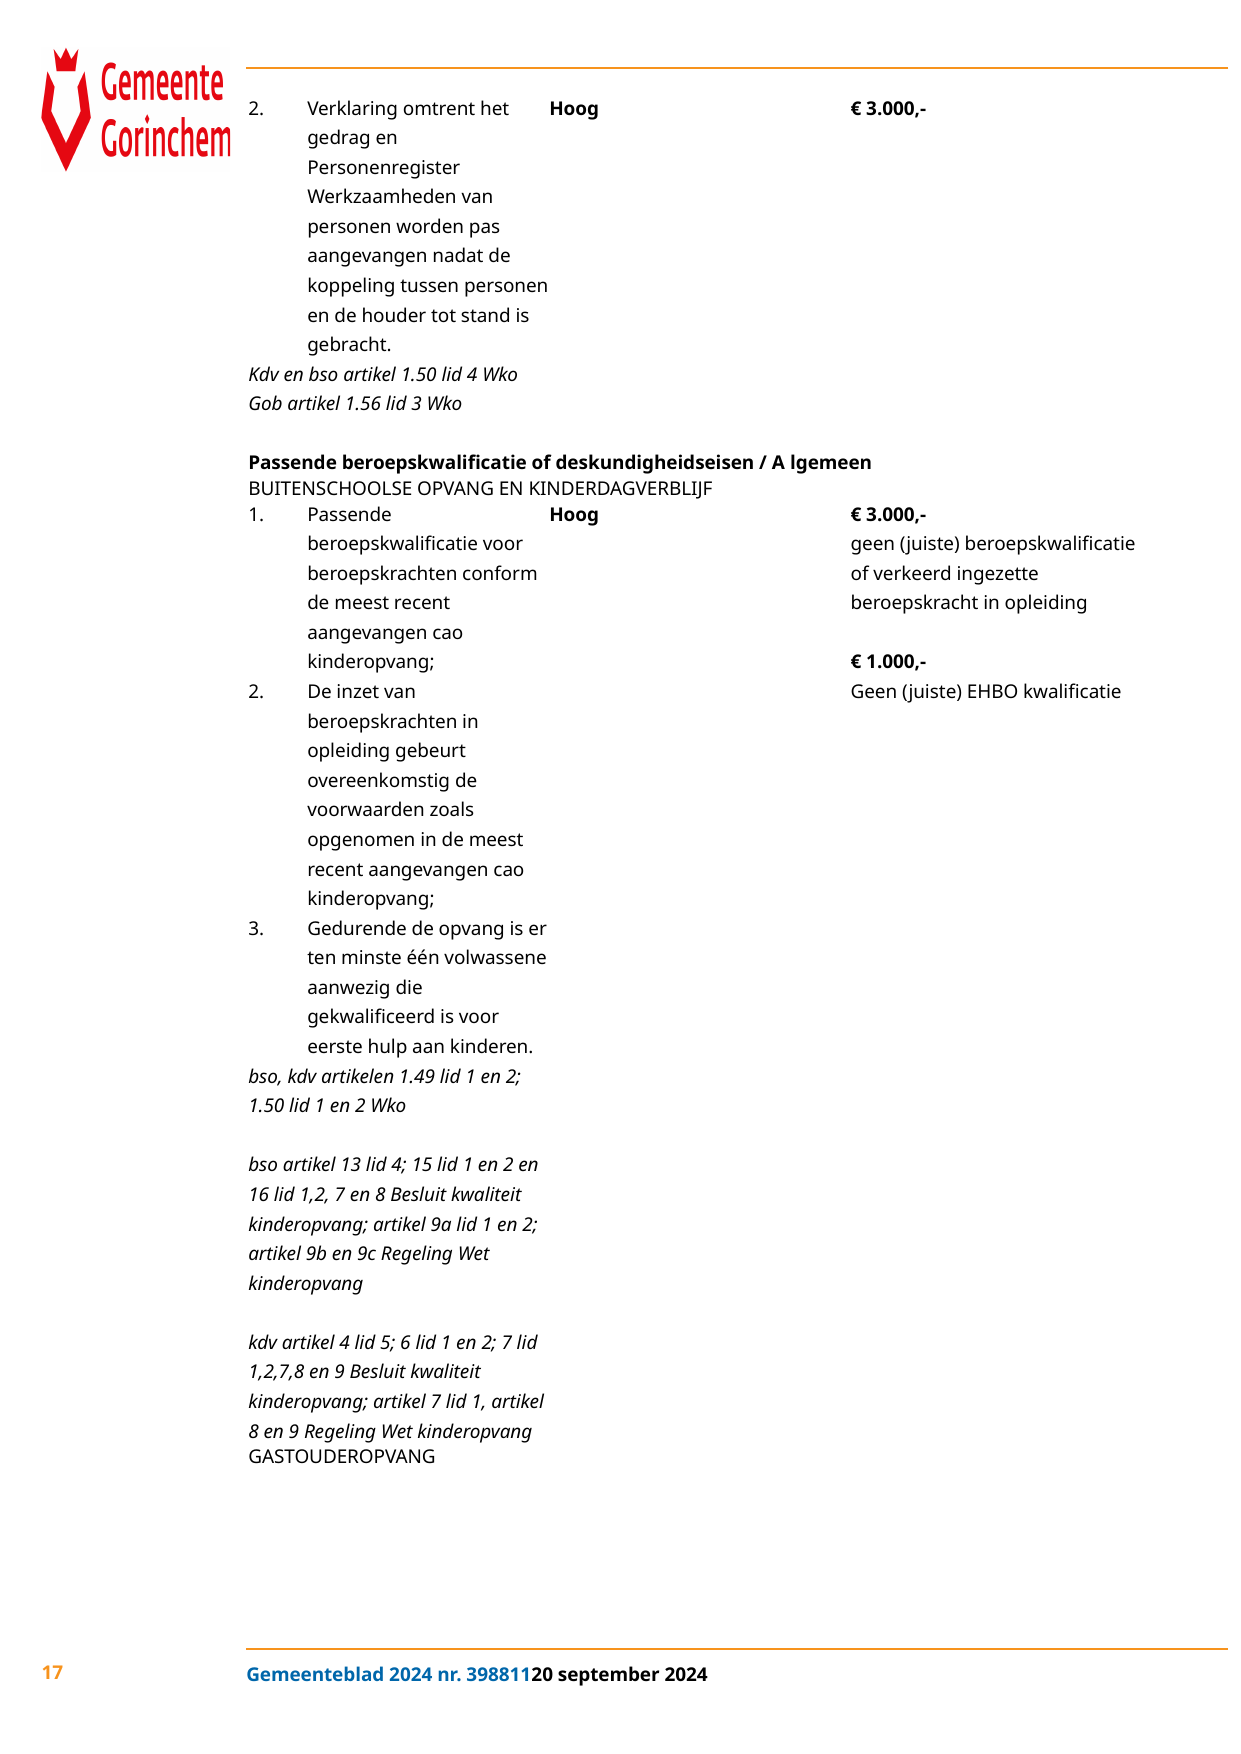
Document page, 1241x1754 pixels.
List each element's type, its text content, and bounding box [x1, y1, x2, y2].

table_cell Verklaring omtrent het gedrag en Personenregister Werkzaamheden van personen worden pas aangevangen nadat de koppeling tussen personen en de houder tot stand is gebracht. Kdv en bso artikel 1.50 lid 4 Wko Gob artikel 1.56 lid 3 Wko [248, 95, 549, 416]
table_cell € 3.000,- [850, 95, 1152, 416]
table_header Passende beroepskwalificatie of deskundigheidseisen / A lgemeen [248, 449, 1152, 475]
table_cell Hoog [549, 95, 850, 416]
table_cell Passende beroepskwalificatie voor beroepskrachten conform de meest recent aangevangen cao kinderopvang; De inzet van beroepskrachten in opleiding gebeurt overeenkomstig de voorwaarden zoals opgenomen in de meest recent aangevangen cao kinderopvang; Gedurende de opvang is er ten minste één volwassene aanwezig die gekwalificeerd is voor eerste hulp aan kinderen. bso, kdv artikelen 1.49 lid 1 en 2; 1.50 lid 1 en 2 Wko bso artikel 13 lid 4; 15 lid 1 en 2 en 16 lid 1,2, 7 en 8 Besluit kwaliteit kinderopvang; artikel 9a lid 1 en 2; artikel 9b en 9c Regeling Wet kinderopvang kdv artikel 4 lid 5; 6 lid 1 en 2; 7 lid 1,2,7,8 en 9 Besluit kwaliteit kinderopvang; artikel 7 lid 1, artikel 8 en 9 Regeling Wet kinderopvang [248, 501, 549, 1443]
picture [41, 47, 231, 172]
table_cell Hoog [549, 501, 850, 1443]
table_cell BUITENSCHOOLSE OPVANG EN KINDERDAGVERBLIJF [248, 475, 1152, 501]
table_cell GASTOUDEROPVANG [248, 1444, 1152, 1469]
table_cell € 3.000,- geen (juiste) beroepskwalificatie of verkeerd ingezette beroepskracht in opleiding € 1.000,- Geen (juiste) EHBO kwalificatie [850, 501, 1152, 1443]
